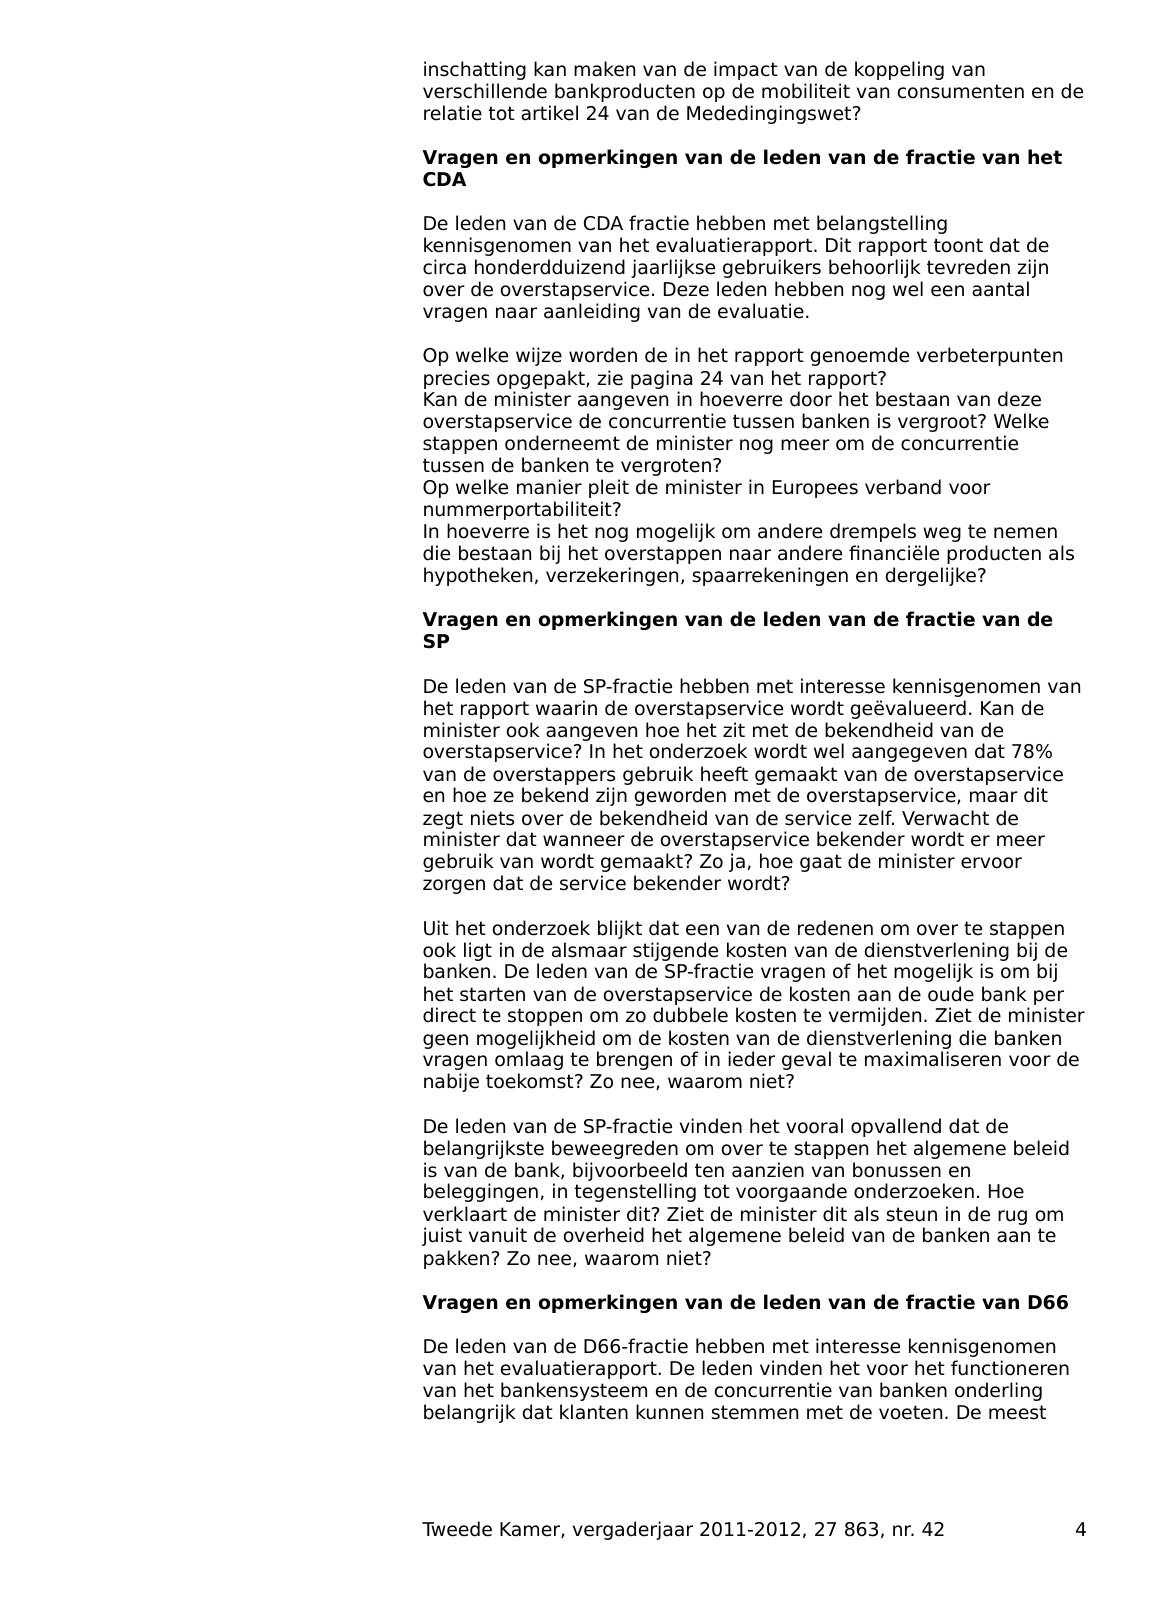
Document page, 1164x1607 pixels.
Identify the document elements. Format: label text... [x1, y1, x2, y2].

subtitle Vragen en opmerkingen van de leden van de fractie van de SP [422, 609, 1087, 653]
text Op welke wijze worden de in het rapport genoemde verbeterpunten precies opgepakt, zie pagina 24 van het rapport? [422, 345, 1087, 389]
text De leden van de SP-fractie vinden het vooral opvallend dat de belangrijkste beweegreden om over te stappen het algemene beleid is van de bank, bijvoorbeeld ten aanzien van bonussen en beleggingen, in tegenstelling tot voorgaande onderzoeken. Hoe verklaart de minister dit? Ziet de minister dit als steun in de rug om juist vanuit de overheid het algemene beleid van de banken aan te pakken? Zo nee, waarom niet? [422, 1116, 1087, 1269]
text In hoeverre is het nog mogelijk om andere drempels weg te nemen die bestaan bij het overstappen naar andere financiële producten als hypotheken, verzekeringen, spaarrekeningen en dergelijke? [422, 521, 1087, 587]
text inschatting kan maken van de impact van de koppeling van verschillende bankproducten op de mobiliteit van consumenten en de relatie tot artikel 24 van de Mededingingswet? [422, 59, 1087, 125]
subtitle Vragen en opmerkingen van de leden van de fractie van D66 [422, 1292, 1087, 1313]
subtitle Vragen en opmerkingen van de leden van de fractie van het CDA [422, 147, 1087, 191]
text De leden van de SP-fractie hebben met interesse kennisgenomen van het rapport waarin de overstapservice wordt geëvalueerd. Kan de minister ook aangeven hoe het zit met de bekendheid van de overstapservice? In het onderzoek wordt wel aangegeven dat 78% van de overstappers gebruik heeft gemaakt van de overstapservice en hoe ze bekend zijn geworden met de overstapservice, maar dit zegt niets over de bekendheid van de service zelf. Verwacht de minister dat wanneer de overstapservice bekender wordt er meer gebruik van wordt gemaakt? Zo ja, hoe gaat de minister ervoor zorgen dat de service bekender wordt? [422, 676, 1087, 895]
text De leden van de D66-fractie hebben met interesse kennisgenomen van het evaluatierapport. De leden vinden het voor het functioneren van het bankensysteem en de concurrentie van banken onderling belangrijk dat klanten kunnen stemmen met de voeten. De meest [422, 1336, 1087, 1424]
text Op welke manier pleit de minister in Europees verband voor nummerportabiliteit? [422, 477, 1087, 521]
text Uit het onderzoek blijkt dat een van de redenen om over te stappen ook ligt in de alsmaar stijgende kosten van de dienstverlening bij de banken. De leden van de SP-fractie vragen of het mogelijk is om bij het starten van de overstapservice de kosten aan de oude bank per direct te stoppen om zo dubbele kosten te vermijden. Ziet de minister geen mogelijkheid om de kosten van de dienstverlening die banken vragen omlaag te brengen of in ieder geval te maximaliseren voor de nabije toekomst? Zo nee, waarom niet? [422, 917, 1087, 1093]
text De leden van de CDA fractie hebben met belangstelling kennisgenomen van het evaluatierapport. Dit rapport toont dat de circa honderdduizend jaarlijkse gebruikers behoorlijk tevreden zijn over de overstapservice. Deze leden hebben nog wel een aantal vragen naar aanleiding van de evaluatie. [422, 213, 1087, 323]
text Kan de minister aangeven in hoeverre door het bestaan van deze overstapservice de concurrentie tussen banken is vergroot? Welke stappen onderneemt de minister nog meer om de concurrentie tussen de banken te vergroten? [422, 389, 1087, 477]
